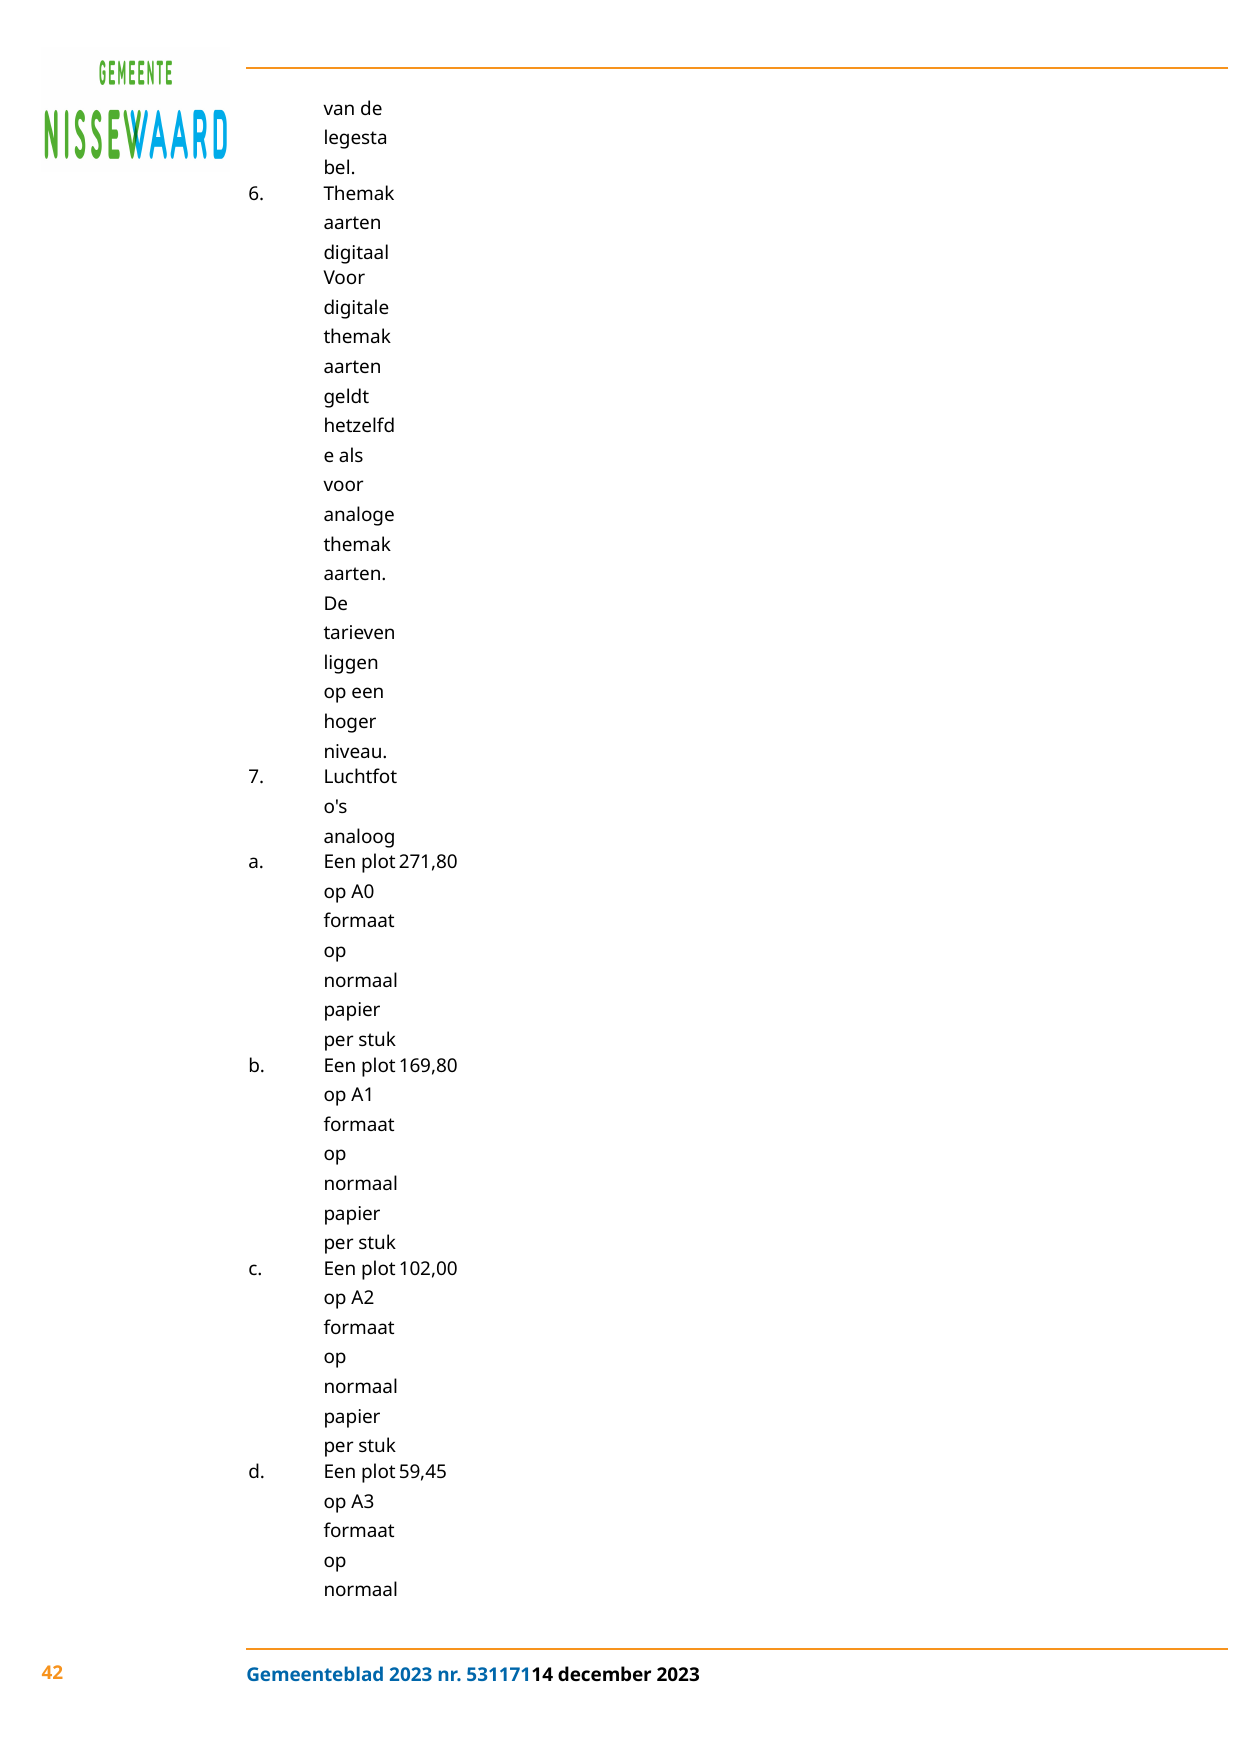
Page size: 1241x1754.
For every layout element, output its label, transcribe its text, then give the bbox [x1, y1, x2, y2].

table_cell Themakaarten digitaal [323, 180, 398, 264]
table_cell Een plot op A0 formaat op normaal papier per stuk [323, 849, 398, 1052]
table_cell Luchtfoto's analoog [323, 764, 398, 848]
table_cell [399, 764, 474, 848]
table_cell 169,80 [399, 1052, 474, 1255]
table_cell Voor digitale themakaarten geldt hetzelfde als voor analoge themakaarten. De tarieven liggen op een hoger niveau. [323, 265, 398, 764]
picture [41, 47, 231, 172]
table_cell van de legestabel. [323, 95, 398, 180]
table_cell [399, 265, 474, 764]
table_cell b. [248, 1052, 323, 1255]
table_cell 102,00 [399, 1255, 474, 1458]
table_cell 7. [248, 764, 323, 848]
table_cell [248, 265, 323, 764]
table_cell 59,45 [399, 1458, 474, 1602]
table_cell c. [248, 1255, 323, 1458]
table_cell Een plot op A2 formaat op normaal papier per stuk [323, 1255, 398, 1458]
table_cell [248, 95, 323, 180]
table_cell a. [248, 849, 323, 1052]
table_cell [399, 180, 474, 264]
table_cell Een plot op A1 formaat op normaal papier per stuk [323, 1052, 398, 1255]
table_cell [399, 95, 474, 180]
table_cell d. [248, 1458, 323, 1602]
table_cell 271,80 [399, 849, 474, 1052]
table_cell 6. [248, 180, 323, 264]
table_cell Een plot op A3 formaat op normaal [323, 1458, 398, 1602]
